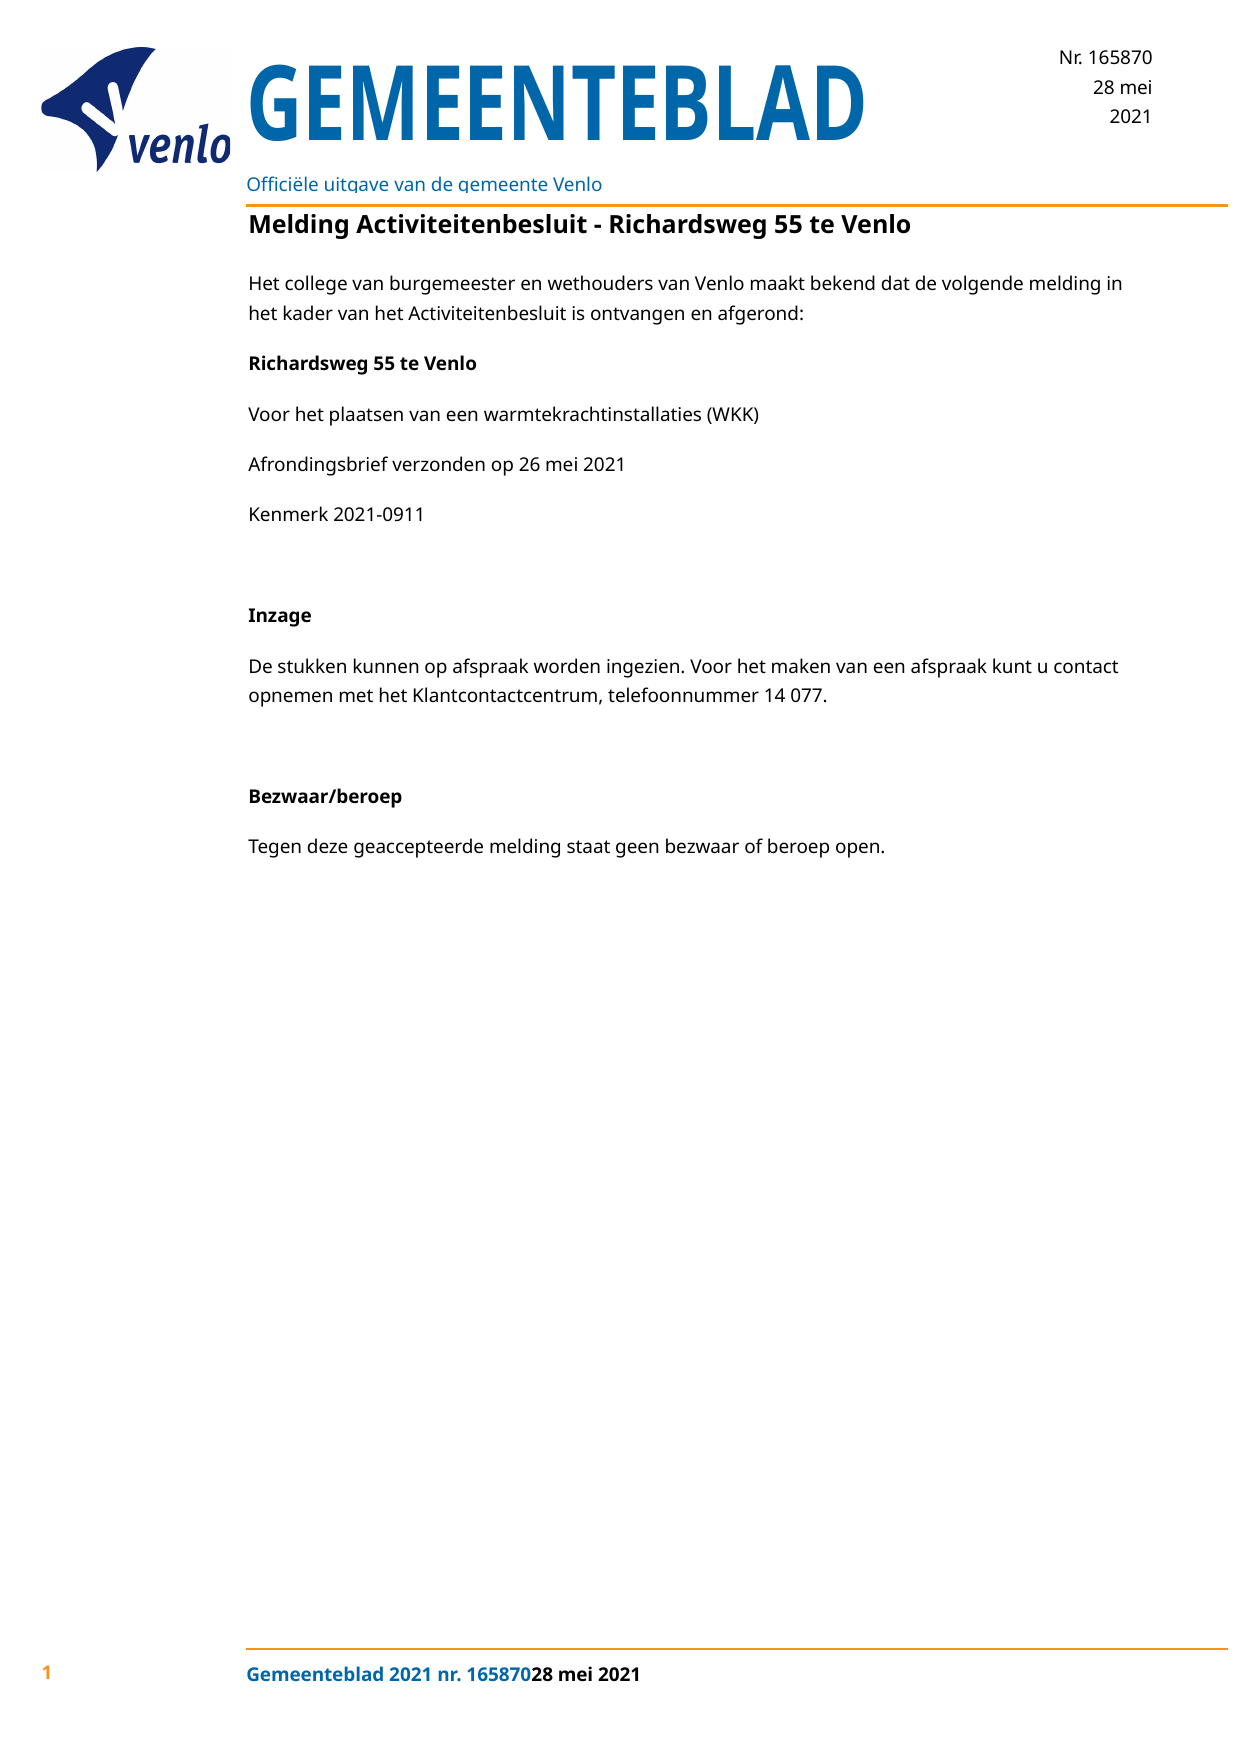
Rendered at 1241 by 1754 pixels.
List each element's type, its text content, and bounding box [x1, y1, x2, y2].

text Afrondingsbrief verzonden op 26 mei 2021 [248, 451, 1152, 477]
text Kenmerk 2021-0911 [248, 502, 1152, 527]
text Richardsweg 55 te Venlo [248, 350, 1152, 376]
text Het college van burgemeester en wethouders van Venlo maakt bekend dat de volgende melding in het kader van het Activiteitenbesluit is ontvangen en afgerond: [248, 270, 1152, 326]
text De stukken kunnen op afspraak worden ingezien. Voor het maken van een afspraak kunt u contact opnemen met het Klantcontactcentrum, telefoonnummer 14 077. [248, 653, 1152, 708]
text Melding Activiteitenbesluit - Richardsweg 55 te Venlo [248, 207, 1152, 241]
picture [41, 47, 231, 172]
text Bezwaar/beroep [248, 783, 1152, 809]
text Tegen deze geaccepteerde melding staat geen bezwaar of beroep open. [248, 834, 1152, 859]
text Inzage [248, 602, 1152, 628]
text Voor het plaatsen van een warmtekrachtinstallaties (WKK) [248, 401, 1152, 426]
